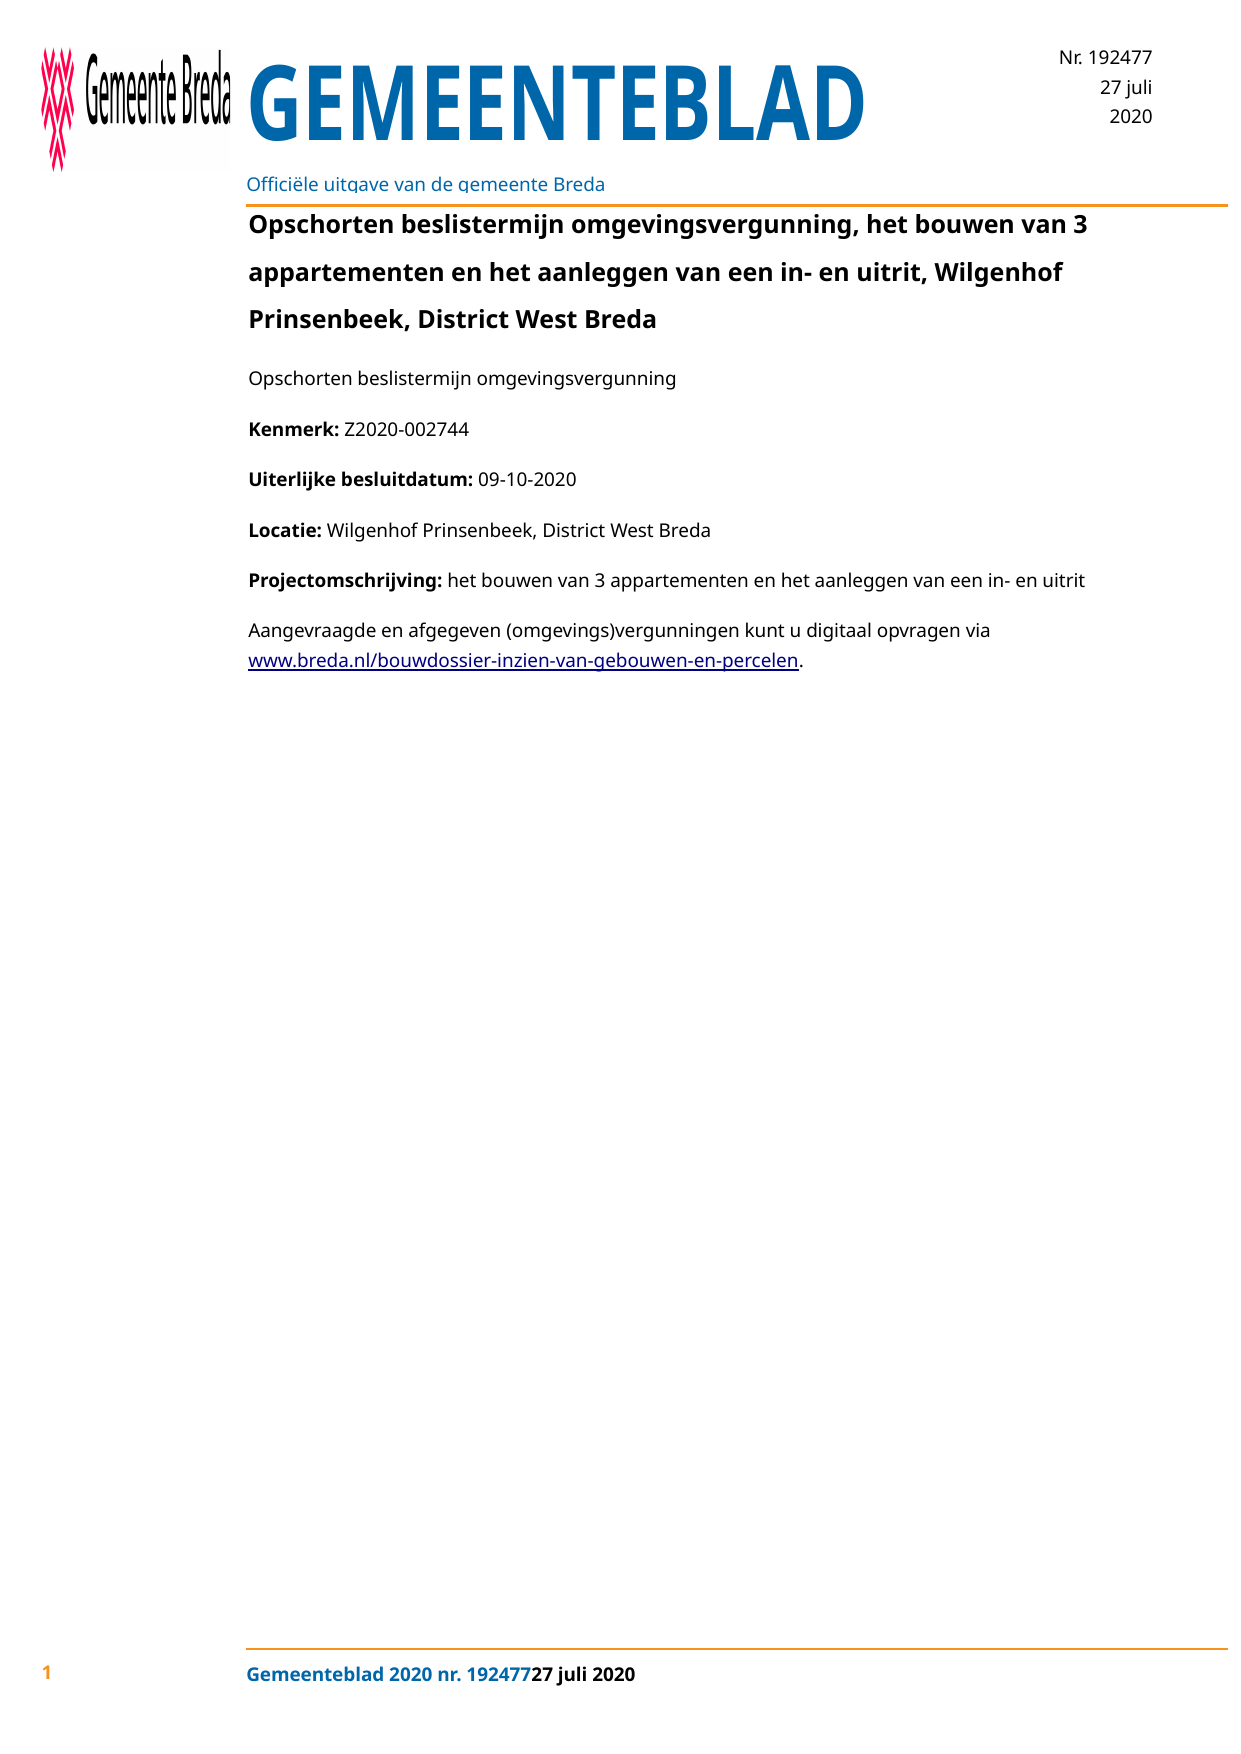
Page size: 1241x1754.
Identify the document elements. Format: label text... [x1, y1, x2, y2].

text Uiterlijke besluitdatum: 09-10-2020 [248, 466, 1152, 492]
text Aangevraagde en afgegeven (omgevings)vergunningen kunt u digitaal opvragen via www.breda.nl/bouwdossier-inzien-van-gebouwen-en-percelen. [248, 618, 1152, 673]
text Opschorten beslistermijn omgevingsvergunning [248, 366, 1152, 391]
picture [41, 47, 231, 172]
text Opschorten beslistermijn omgevingsvergunning, het bouwen van 3 appartementen en het aanleggen van een in- en uitrit, Wilgenhof Prinsenbeek, District West Breda [248, 207, 1152, 336]
text Locatie: Wilgenhof Prinsenbeek, District West Breda [248, 517, 1152, 542]
text Projectomschrijving: het bouwen van 3 appartementen en het aanleggen van een in- en uitrit [248, 567, 1152, 593]
text Kenmerk: Z2020-002744 [248, 416, 1152, 442]
